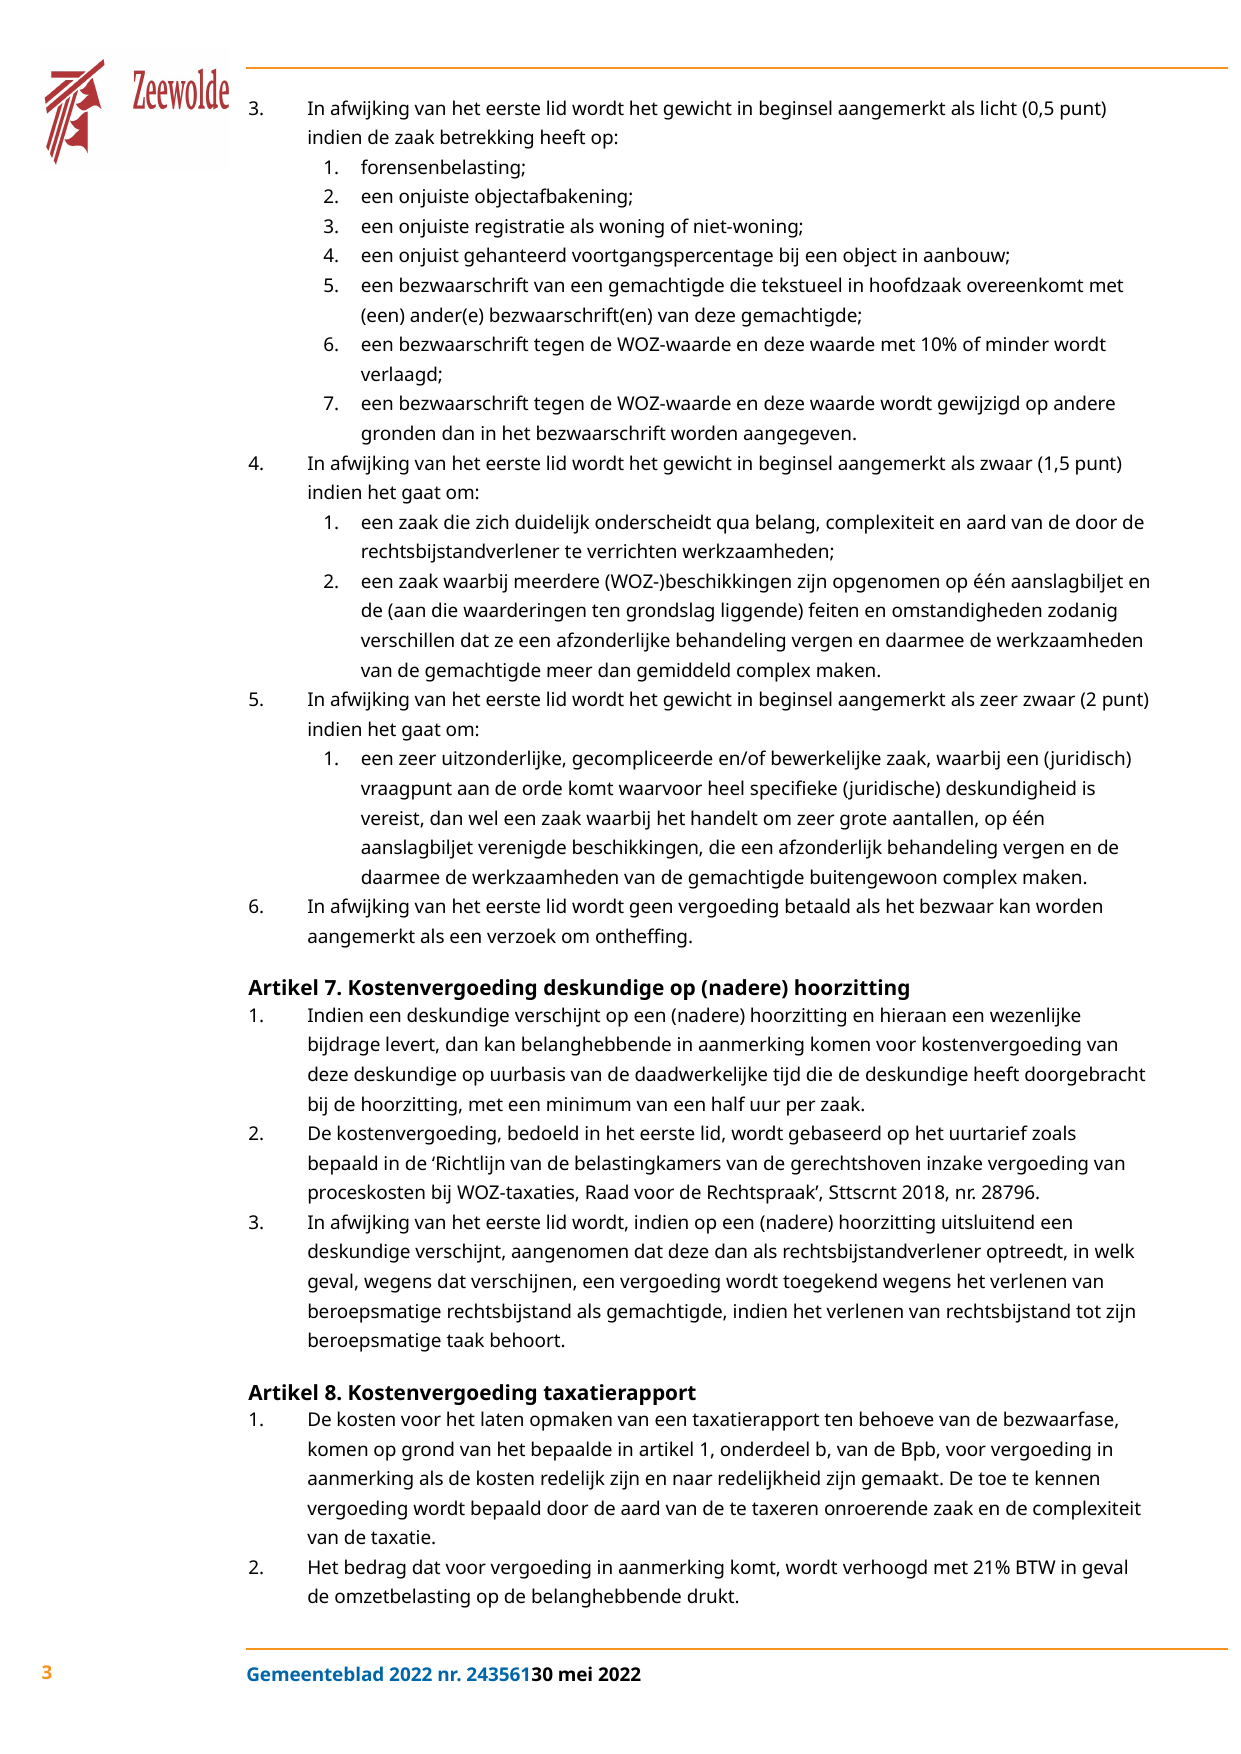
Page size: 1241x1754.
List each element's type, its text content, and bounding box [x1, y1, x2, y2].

list een onjuist gehanteerd voortgangspercentage bij een object in aanbouw; [323, 243, 1152, 268]
list een zaak die zich duidelijk onderscheidt qua belang, complexiteit en aard van de door de rechtsbijstandverlener te verrichten werkzaamheden; [323, 509, 1152, 564]
list een bezwaarschrift tegen de WOZ-waarde en deze waarde wordt gewijzigd op andere gronden dan in het bezwaarschrift worden aangegeven. [323, 391, 1152, 446]
picture [41, 47, 231, 172]
list In afwijking van het eerste lid wordt het gewicht in beginsel aangemerkt als zeer zwaar (2 punt) indien het gaat om: [248, 686, 1152, 742]
list een zaak waarbij meerdere (WOZ-)beschikkingen zijn opgenomen op één aanslagbiljet en de (aan die waarderingen ten grondslag liggende) feiten en omstandigheden zodanig verschillen dat ze een afzonderlijke behandeling vergen en daarmee de werkzaamheden van de gemachtigde meer dan gemiddeld complex maken. [323, 568, 1152, 683]
list In afwijking van het eerste lid wordt het gewicht in beginsel aangemerkt als zwaar (1,5 punt) indien het gaat om: [248, 450, 1152, 505]
list een bezwaarschrift van een gemachtigde die tekstueel in hoofdzaak overeenkomt met (een) ander(e) bezwaarschrift(en) van deze gemachtigde; [323, 272, 1152, 328]
list De kosten voor het laten opmaken van een taxatierapport ten behoeve van de bezwaarfase, komen op grond van het bepaalde in artikel 1, onderdeel b, van de Bpb, voor vergoeding in aanmerking als de kosten redelijk zijn en naar redelijkheid zijn gemaakt. De toe te kennen vergoeding wordt bepaald door de aard van de te taxeren onroerende zaak en de complexiteit van de taxatie. [248, 1406, 1152, 1550]
list forensenbelasting; [323, 154, 1152, 180]
list Het bedrag dat voor vergoeding in aanmerking komt, wordt verhoogd met 21% BTW in geval de omzetbelasting op de belanghebbende drukt. [248, 1554, 1152, 1609]
list een zeer uitzonderlijke, gecompliceerde en/of bewerkelijke zaak, waarbij een (juridisch) vraagpunt aan de orde komt waarvoor heel specifieke (juridische) deskundigheid is vereist, dan wel een zaak waarbij het handelt om zeer grote aantallen, op één aanslagbiljet verenigde beschikkingen, die een afzonderlijk behandeling vergen en de daarmee de werkzaamheden van de gemachtigde buitengewoon complex maken. [323, 746, 1152, 890]
text Artikel 7. Kostenvergoeding deskundige op (nadere) hoorzitting [248, 973, 1152, 1002]
list een bezwaarschrift tegen de WOZ-waarde en deze waarde met 10% of minder wordt verlaagd; [323, 331, 1152, 387]
list In afwijking van het eerste lid wordt, indien op een (nadere) hoorzitting uitsluitend een deskundige verschijnt, aangenomen dat deze dan als rechtsbijstandverlener optreedt, in welk geval, wegens dat verschijnen, een vergoeding wordt toegekend wegens het verlenen van beroepsmatige rechtsbijstand als gemachtigde, indien het verlenen van rechtsbijstand tot zijn beroepsmatige taak behoort. [248, 1209, 1152, 1353]
list In afwijking van het eerste lid wordt geen vergoeding betaald als het bezwaar kan worden aangemerkt als een verzoek om ontheffing. [248, 893, 1152, 949]
list een onjuiste objectafbakening; [323, 183, 1152, 209]
text Artikel 8. Kostenvergoeding taxatierapport [248, 1378, 1152, 1406]
list De kostenvergoeding, bedoeld in het eerste lid, wordt gebaseerd op het uurtarief zoals bepaald in de ‘Richtlijn van de belastingkamers van de gerechtshoven inzake vergoeding van proceskosten bij WOZ-taxaties, Raad voor de Rechtspraak’, Sttscrnt 2018, nr. 28796. [248, 1120, 1152, 1205]
list In afwijking van het eerste lid wordt het gewicht in beginsel aangemerkt als licht (0,5 punt) indien de zaak betrekking heeft op: [248, 95, 1152, 150]
list Indien een deskundige verschijnt op een (nadere) hoorzitting en hieraan een wezenlijke bijdrage levert, dan kan belanghebbende in aanmerking komen voor kostenvergoeding van deze deskundige op uurbasis van de daadwerkelijke tijd die de deskundige heeft doorgebracht bij de hoorzitting, met een minimum van een half uur per zaak. [248, 1002, 1152, 1116]
list een onjuiste registratie als woning of niet-woning; [323, 213, 1152, 239]
